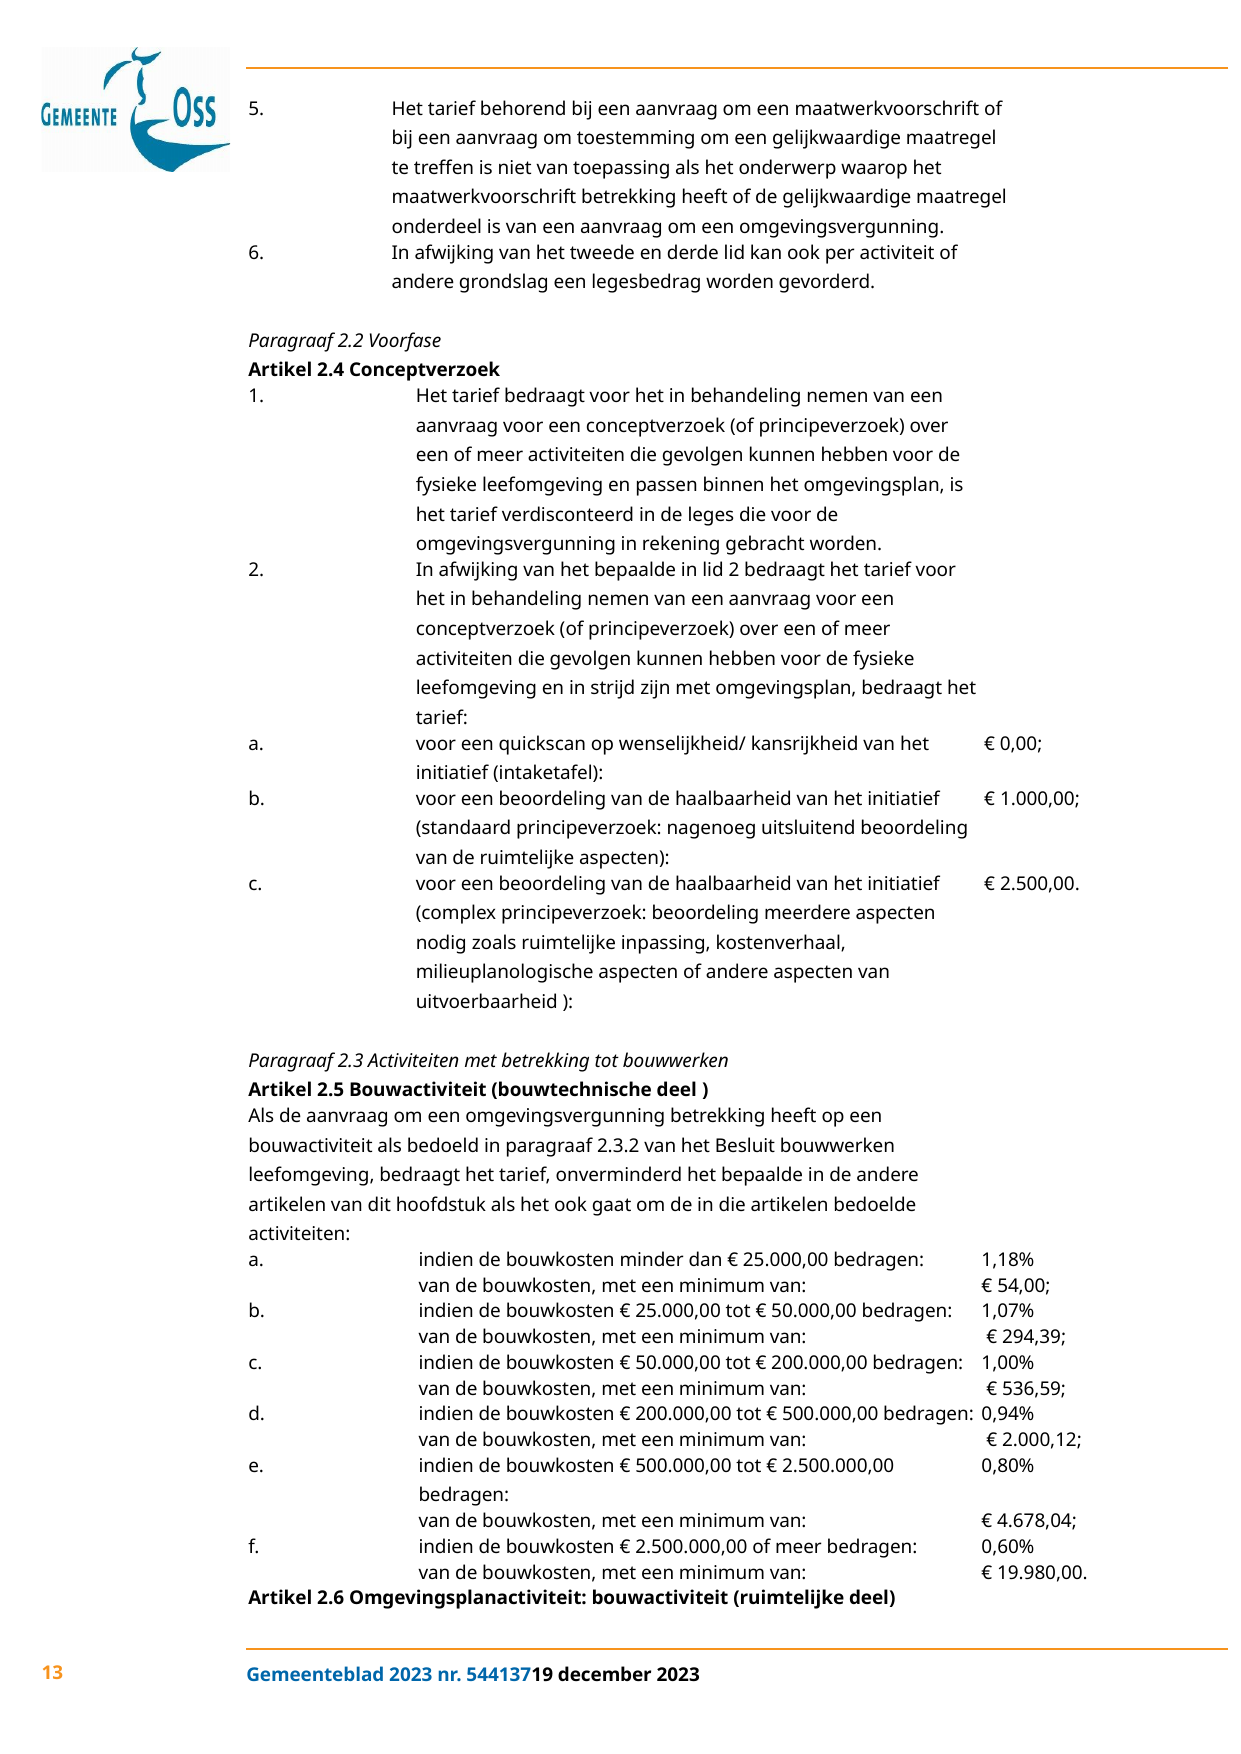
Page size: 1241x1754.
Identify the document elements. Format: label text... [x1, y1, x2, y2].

table_cell c. [248, 870, 416, 1014]
table_cell van de bouwkosten, met een minimum van: [418, 1375, 981, 1401]
table_cell van de bouwkosten, met een minimum van: [418, 1426, 981, 1452]
table_cell € 294,39; [981, 1324, 1152, 1349]
table_header [981, 1076, 1152, 1102]
table_cell [984, 556, 1152, 730]
table_cell c. [248, 1349, 418, 1375]
table_cell [1008, 239, 1152, 294]
table_cell Het tarief behorend bij een aanvraag om een maatwerkvoorschrift of bij een aanvraag om toestemming om een gelijkwaardige maatregel te treffen is niet van toepassing als het onderwerp waarop het maatwerkvoorschrift betrekking heeft of de gelijkwaardige maatregel onderdeel is van een aanvraag om een omgevingsvergunning. [391, 95, 1008, 239]
table_cell van de bouwkosten, met een minimum van: [418, 1559, 981, 1584]
text Paragraaf 2.3 Activiteiten met betrekking tot bouwwerken [248, 1047, 1152, 1072]
table_cell 1,00% [981, 1349, 1152, 1375]
table_cell indien de bouwkosten € 2.500.000,00 of meer bedragen: [418, 1533, 981, 1559]
table_cell € 19.980,00. [981, 1559, 1152, 1584]
table_header Artikel 2.5 Bouwactiviteit (bouwtechnische deel ) [248, 1076, 981, 1102]
table_cell [1008, 95, 1152, 239]
table_cell Als de aanvraag om een omgevingsvergunning betrekking heeft op een bouwactiviteit als bedoeld in paragraaf 2.3.2 van het Besluit bouwwerken leefomgeving, bedraagt het tarief, onverminderd het bepaalde in de andere artikelen van dit hoofdstuk als het ook gaat om de in die artikelen bedoelde activiteiten: [248, 1102, 981, 1246]
table_cell [984, 383, 1152, 556]
table_cell 6. [248, 239, 391, 294]
table_cell indien de bouwkosten € 50.000,00 tot € 200.000,00 bedragen: [418, 1349, 981, 1375]
table_cell Artikel 2.6 Omgevingsplanactiviteit: bouwactiviteit (ruimtelijke deel) [248, 1585, 981, 1610]
table_cell f. [248, 1533, 418, 1559]
table_cell [248, 1559, 418, 1584]
table_cell 0,60% [981, 1533, 1152, 1559]
table_cell e. [248, 1452, 418, 1507]
table_cell [248, 1324, 418, 1349]
table_cell 0,94% [981, 1401, 1152, 1426]
table_cell In afwijking van het tweede en derde lid kan ook per activiteit of andere grondslag een legesbedrag worden gevorderd. [391, 239, 1008, 294]
table_cell € 536,59; [981, 1375, 1152, 1401]
table_cell indien de bouwkosten € 25.000,00 tot € 50.000,00 bedragen: [418, 1298, 981, 1323]
text Paragraaf 2.2 Voorfase [248, 327, 1152, 353]
table_cell 1,07% [981, 1298, 1152, 1323]
table_cell 0,80% [981, 1452, 1152, 1507]
table_cell a. [248, 730, 416, 785]
table_cell voor een beoordeling van de haalbaarheid van het initiatief (complex principeverzoek: beoordeling meerdere aspecten nodig zoals ruimtelijke inpassing, kostenverhaal, milieuplanologische aspecten of andere aspecten van uitvoerbaarheid ): [416, 870, 984, 1014]
table_cell 5. [248, 95, 391, 239]
table_cell [248, 1426, 418, 1452]
table_cell [981, 1102, 1152, 1246]
table_cell € 2.500,00. [984, 870, 1152, 1014]
table_cell indien de bouwkosten € 200.000,00 tot € 500.000,00 bedragen: [418, 1401, 981, 1426]
table_cell a. [248, 1246, 418, 1272]
table_cell b. [248, 1298, 418, 1323]
table_header Artikel 2.4 Conceptverzoek [248, 357, 984, 382]
table_cell Het tarief bedraagt voor het in behandeling nemen van een aanvraag voor een conceptverzoek (of principeverzoek) over een of meer activiteiten die gevolgen kunnen hebben voor de fysieke leefomgeving en passen binnen het omgevingsplan, is het tarief verdisconteerd in de leges die voor de omgevingsvergunning in rekening gebracht worden. [416, 383, 984, 556]
table_cell van de bouwkosten, met een minimum van: [418, 1508, 981, 1533]
table_cell d. [248, 1401, 418, 1426]
table_cell 1,18% [981, 1246, 1152, 1272]
table_cell € 1.000,00; [984, 785, 1152, 870]
table_cell b. [248, 785, 416, 870]
table_cell 1. [248, 383, 416, 556]
table_cell [248, 1508, 418, 1533]
table_cell € 54,00; [981, 1272, 1152, 1298]
table_cell voor een quickscan op wenselijkheid/ kansrijkheid van het initiatief (intaketafel): [416, 730, 984, 785]
table_cell € 0,00; [984, 730, 1152, 785]
table_cell van de bouwkosten, met een minimum van: [418, 1272, 981, 1298]
table_cell [248, 1375, 418, 1401]
table_cell € 4.678,04; [981, 1508, 1152, 1533]
picture [41, 47, 231, 172]
table_cell In afwijking van het bepaalde in lid 2 bedraagt het tarief voor het in behandeling nemen van een aanvraag voor een conceptverzoek (of principeverzoek) over een of meer activiteiten die gevolgen kunnen hebben voor de fysieke leefomgeving en in strijd zijn met omgevingsplan, bedraagt het tarief: [416, 556, 984, 730]
table_cell voor een beoordeling van de haalbaarheid van het initiatief (standaard principeverzoek: nagenoeg uitsluitend beoordeling van de ruimtelijke aspecten): [416, 785, 984, 870]
table_cell indien de bouwkosten € 500.000,00 tot € 2.500.000,00 bedragen: [418, 1452, 981, 1507]
table_cell indien de bouwkosten minder dan € 25.000,00 bedragen: [418, 1246, 981, 1272]
table_cell € 2.000,12; [981, 1426, 1152, 1452]
table_cell [248, 1272, 418, 1298]
table_cell [981, 1585, 1152, 1610]
table_cell van de bouwkosten, met een minimum van: [418, 1324, 981, 1349]
table_header [984, 357, 1152, 382]
table_cell 2. [248, 556, 416, 730]
